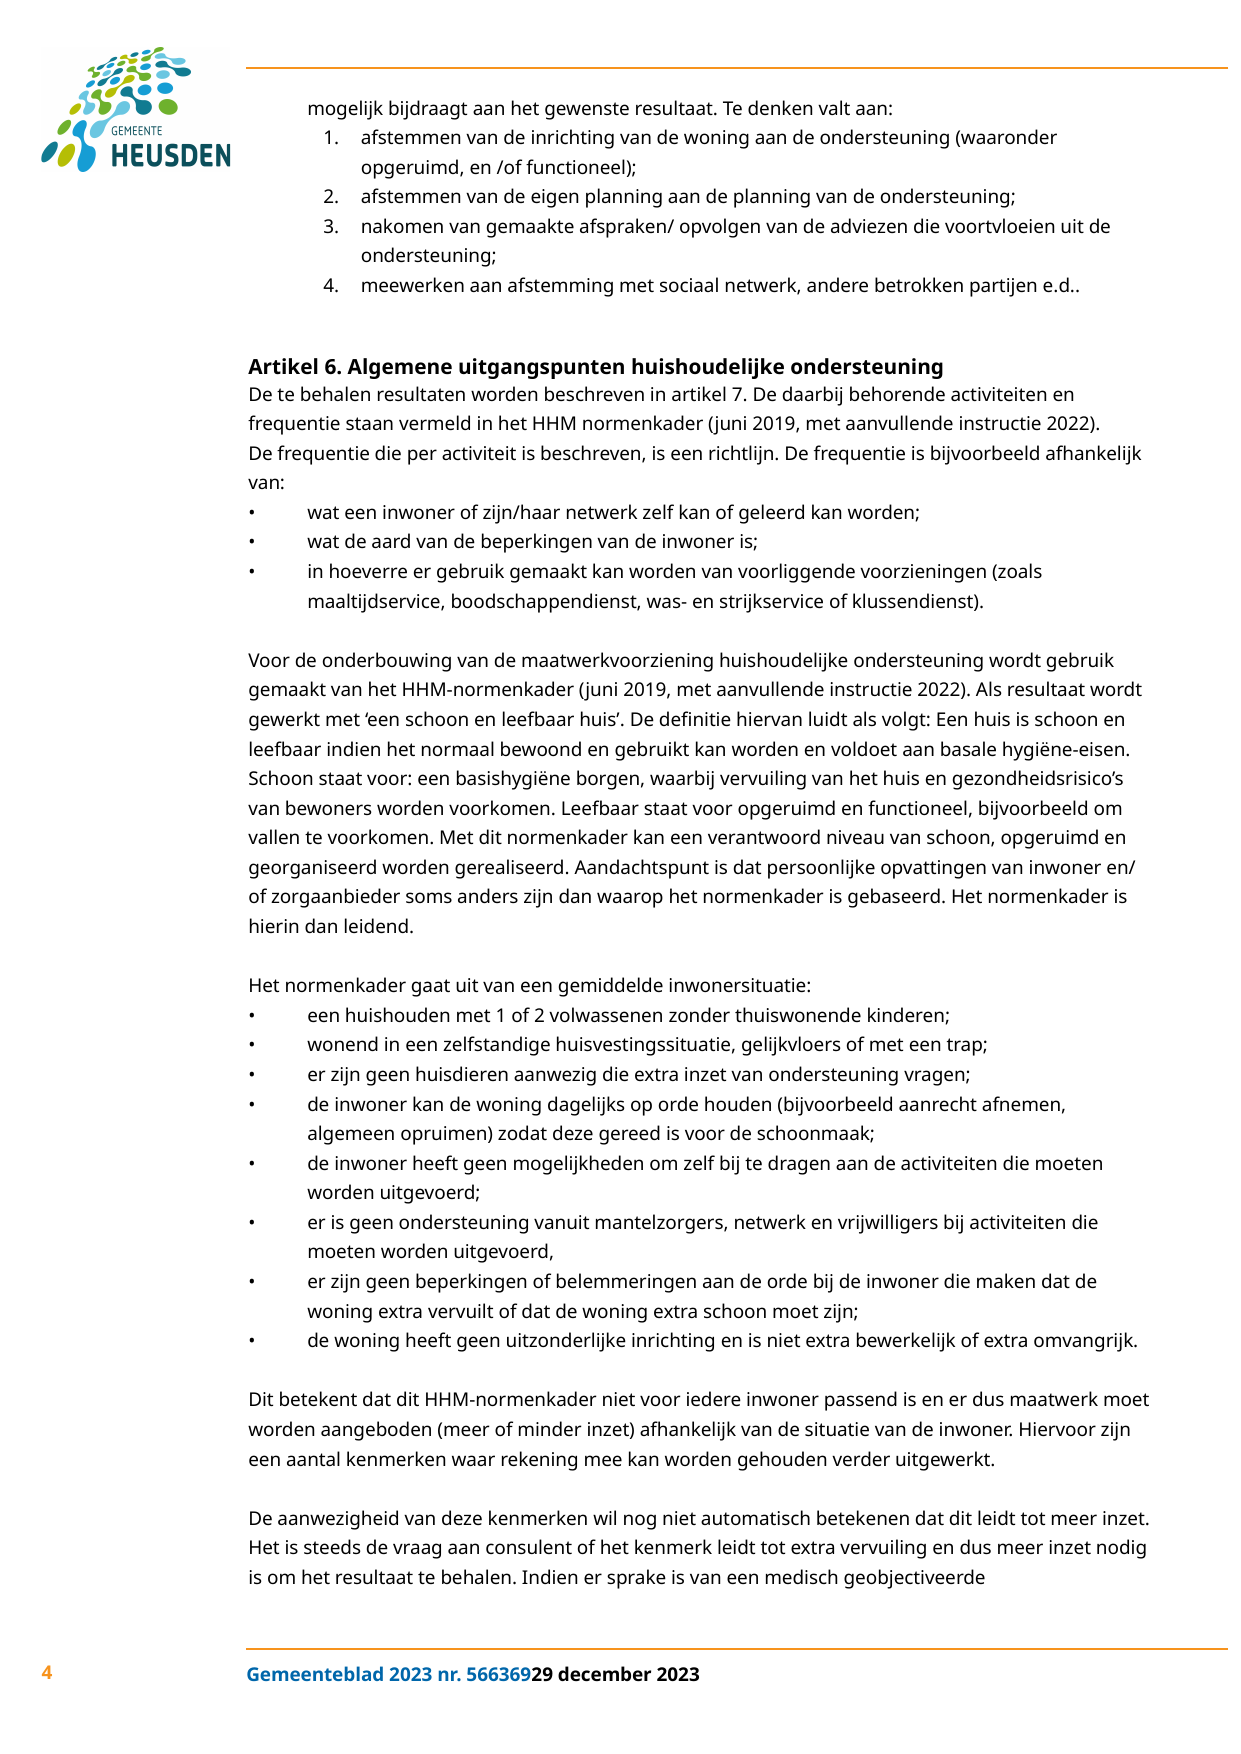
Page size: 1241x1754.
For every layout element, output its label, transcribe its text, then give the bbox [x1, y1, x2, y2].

list wat een inwoner of zijn/haar netwerk zelf kan of geleerd kan worden; [248, 499, 1152, 525]
list de inwoner heeft geen mogelijkheden om zelf bij te dragen aan de activiteiten die moeten worden uitgevoerd; [248, 1150, 1152, 1205]
list in hoeverre er gebruik gemaakt kan worden van voorliggende voorzieningen (zoals maaltijdservice, boodschappendienst, was- en strijkservice of klussendienst). [248, 558, 1152, 613]
text De frequentie die per activiteit is beschreven, is een richtlijn. De frequentie is bijvoorbeeld afhankelijk van: [248, 440, 1152, 495]
text Artikel 6. Algemene uitgangspunten huishoudelijke ondersteuning [248, 352, 1152, 381]
list er zijn geen huisdieren aanwezig die extra inzet van ondersteuning vragen; [248, 1061, 1152, 1087]
list meewerken aan afstemming met sociaal netwerk, andere betrokken partijen e.d.. [323, 272, 1152, 298]
text De te behalen resultaten worden beschreven in artikel 7. De daarbij behorende activiteiten en frequentie staan vermeld in het HHM normenkader (juni 2019, met aanvullende instructie 2022). [248, 381, 1152, 436]
list de woning heeft geen uitzonderlijke inrichting en is niet extra bewerkelijk of extra omvangrijk. [248, 1327, 1152, 1353]
list de inwoner kan de woning dagelijks op orde houden (bijvoorbeeld aanrecht afnemen, algemeen opruimen) zodat deze gereed is voor de schoonmaak; [248, 1091, 1152, 1146]
text De aanwezigheid van deze kenmerken wil nog niet automatisch betekenen dat dit leidt tot meer inzet. Het is steeds de vraag aan consulent of het kenmerk leidt tot extra vervuiling en dus meer inzet nodig is om het resultaat te behalen. Indien er sprake is van een medisch geobjectiveerde [248, 1505, 1152, 1590]
list afstemmen van de inrichting van de woning aan de ondersteuning (waaronder opgeruimd, en /of functioneel); [323, 124, 1152, 180]
picture [41, 47, 231, 172]
list afstemmen van de eigen planning aan de planning van de ondersteuning; [323, 183, 1152, 209]
text Voor de onderbouwing van de maatwerkvoorziening huishoudelijke ondersteuning wordt gebruik gemaakt van het HHM-normenkader (juni 2019, met aanvullende instructie 2022). Als resultaat wordt gewerkt met ‘een schoon en leefbaar huis’. De definitie hiervan luidt als volgt: Een huis is schoon en leefbaar indien het normaal bewoond en gebruikt kan worden en voldoet aan basale hygiëne-eisen. Schoon staat voor: een basishygiëne borgen, waarbij vervuiling van het huis en gezondheidsrisico’s van bewoners worden voorkomen. Leefbaar staat voor opgeruimd en functioneel, bijvoorbeeld om vallen te voorkomen. Met dit normenkader kan een verantwoord niveau van schoon, opgeruimd en georganiseerd worden gerealiseerd. Aandachtspunt is dat persoonlijke opvattingen van inwoner en/ of zorgaanbieder soms anders zijn dan waarop het normenkader is gebaseerd. Het normenkader is hierin dan leidend. [248, 647, 1152, 939]
list mogelijk bijdraagt aan het gewenste resultaat. Te denken valt aan: [248, 95, 1152, 121]
list er is geen ondersteuning vanuit mantelzorgers, netwerk en vrijwilligers bij activiteiten die moeten worden uitgevoerd, [248, 1209, 1152, 1264]
list er zijn geen beperkingen of belemmeringen aan de orde bij de inwoner die maken dat de woning extra vervuilt of dat de woning extra schoon moet zijn; [248, 1268, 1152, 1323]
list wonend in een zelfstandige huisvestingssituatie, gelijkvloers of met een trap; [248, 1032, 1152, 1057]
text Dit betekent dat dit HHM-normenkader niet voor iedere inwoner passend is en er dus maatwerk moet worden aangeboden (meer of minder inzet) afhankelijk van de situatie van de inwoner. Hiervoor zijn een aantal kenmerken waar rekening mee kan worden gehouden verder uitgewerkt. [248, 1387, 1152, 1471]
list wat de aard van de beperkingen van de inwoner is; [248, 529, 1152, 554]
list een huishouden met 1 of 2 volwassenen zonder thuiswonende kinderen; [248, 1002, 1152, 1028]
list nakomen van gemaakte afspraken/ opvolgen van de adviezen die voortvloeien uit de ondersteuning; [323, 213, 1152, 268]
text Het normenkader gaat uit van een gemiddelde inwonersituatie: [248, 972, 1152, 998]
